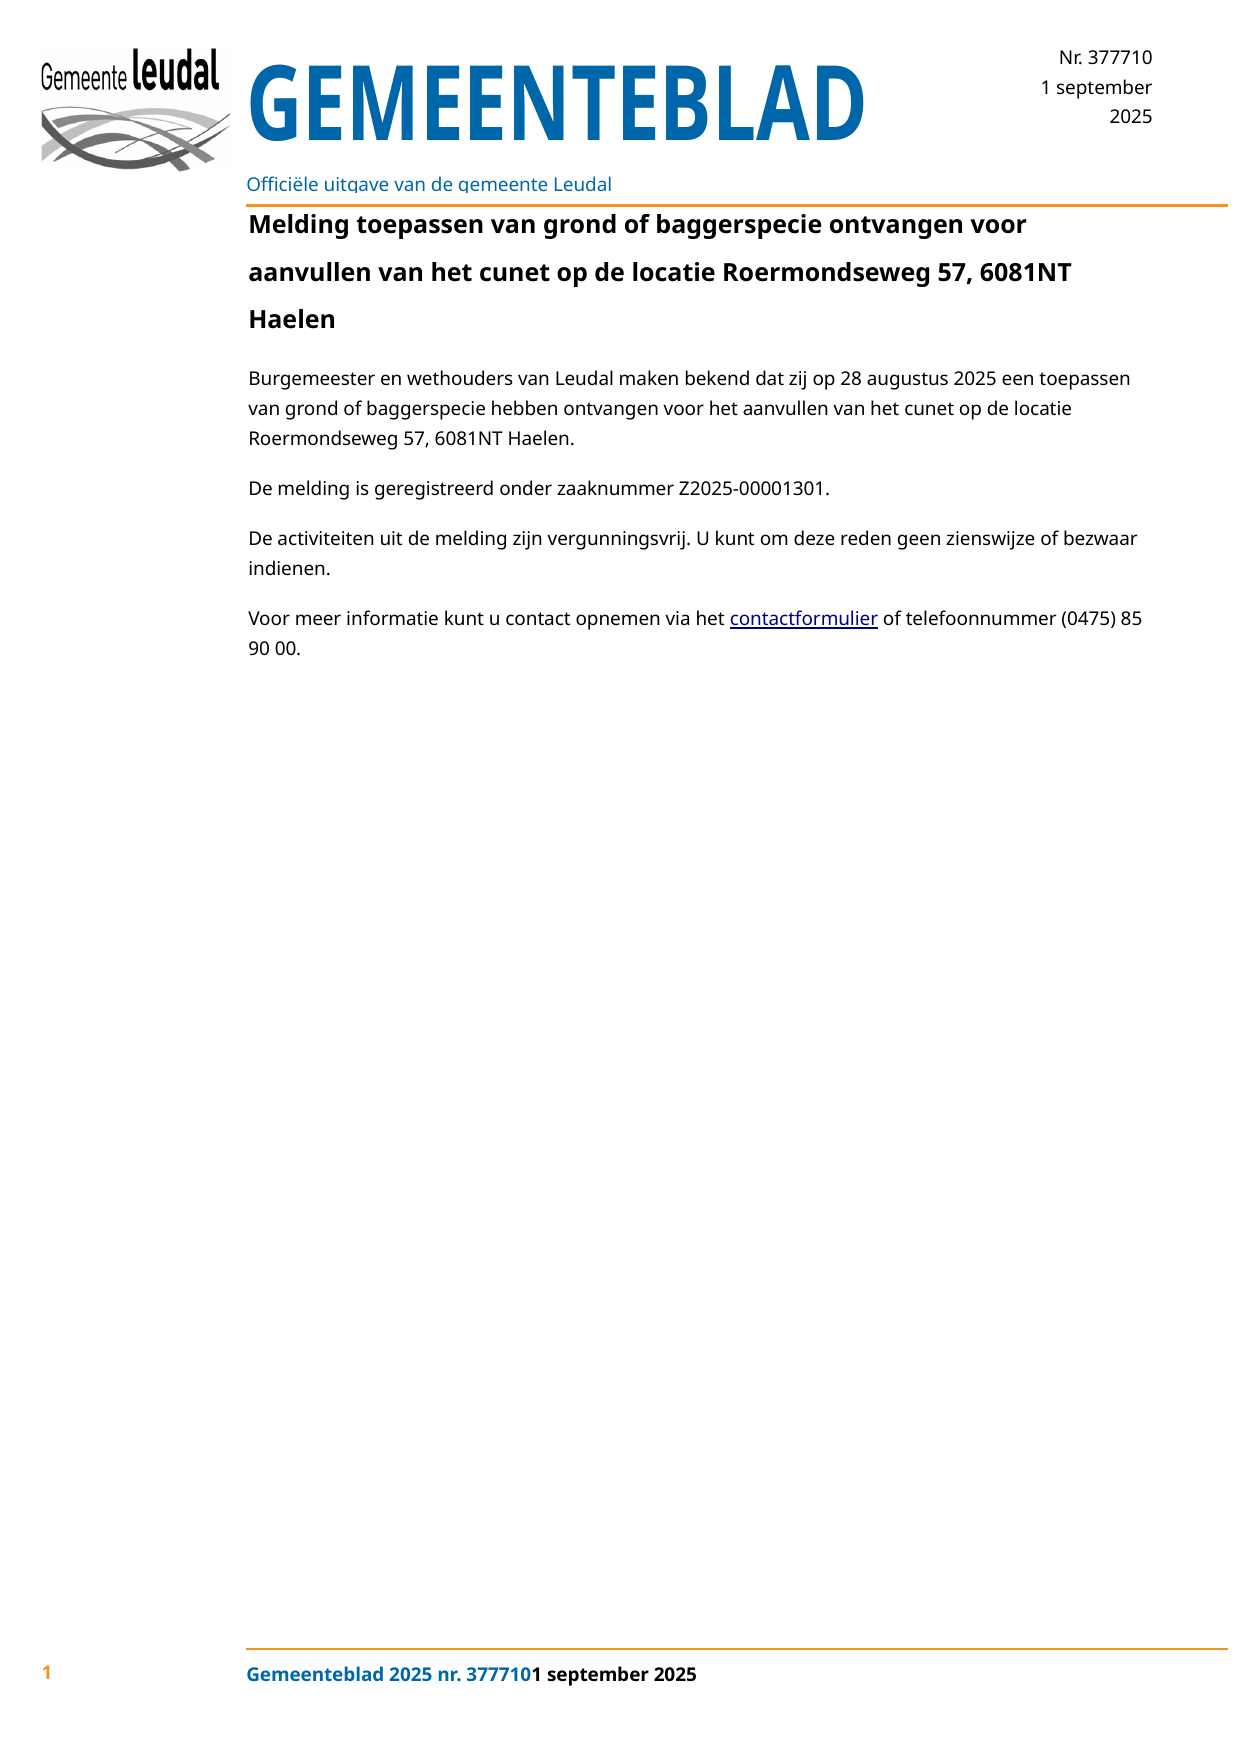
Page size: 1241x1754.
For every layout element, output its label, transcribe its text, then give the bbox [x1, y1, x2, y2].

text De melding is geregistreerd onder zaaknummer Z2025-00001301. [248, 475, 1152, 501]
text Melding toepassen van grond of baggerspecie ontvangen voor aanvullen van het cunet op de locatie Roermondseweg 57, 6081NT Haelen [248, 207, 1152, 336]
picture [41, 47, 231, 172]
text Voor meer informatie kunt u contact opnemen via het contactformulier of telefoonnummer (0475) 85 90 00. [248, 606, 1152, 661]
text De activiteiten uit de melding zijn vergunningsvrij. U kunt om deze reden geen zienswijze of bezwaar indienen. [248, 526, 1152, 581]
text Burgemeester en wethouders van Leudal maken bekend dat zij op 28 augustus 2025 een toepassen van grond of baggerspecie hebben ontvangen voor het aanvullen van het cunet op de locatie Roermondseweg 57, 6081NT Haelen. [248, 366, 1152, 450]
